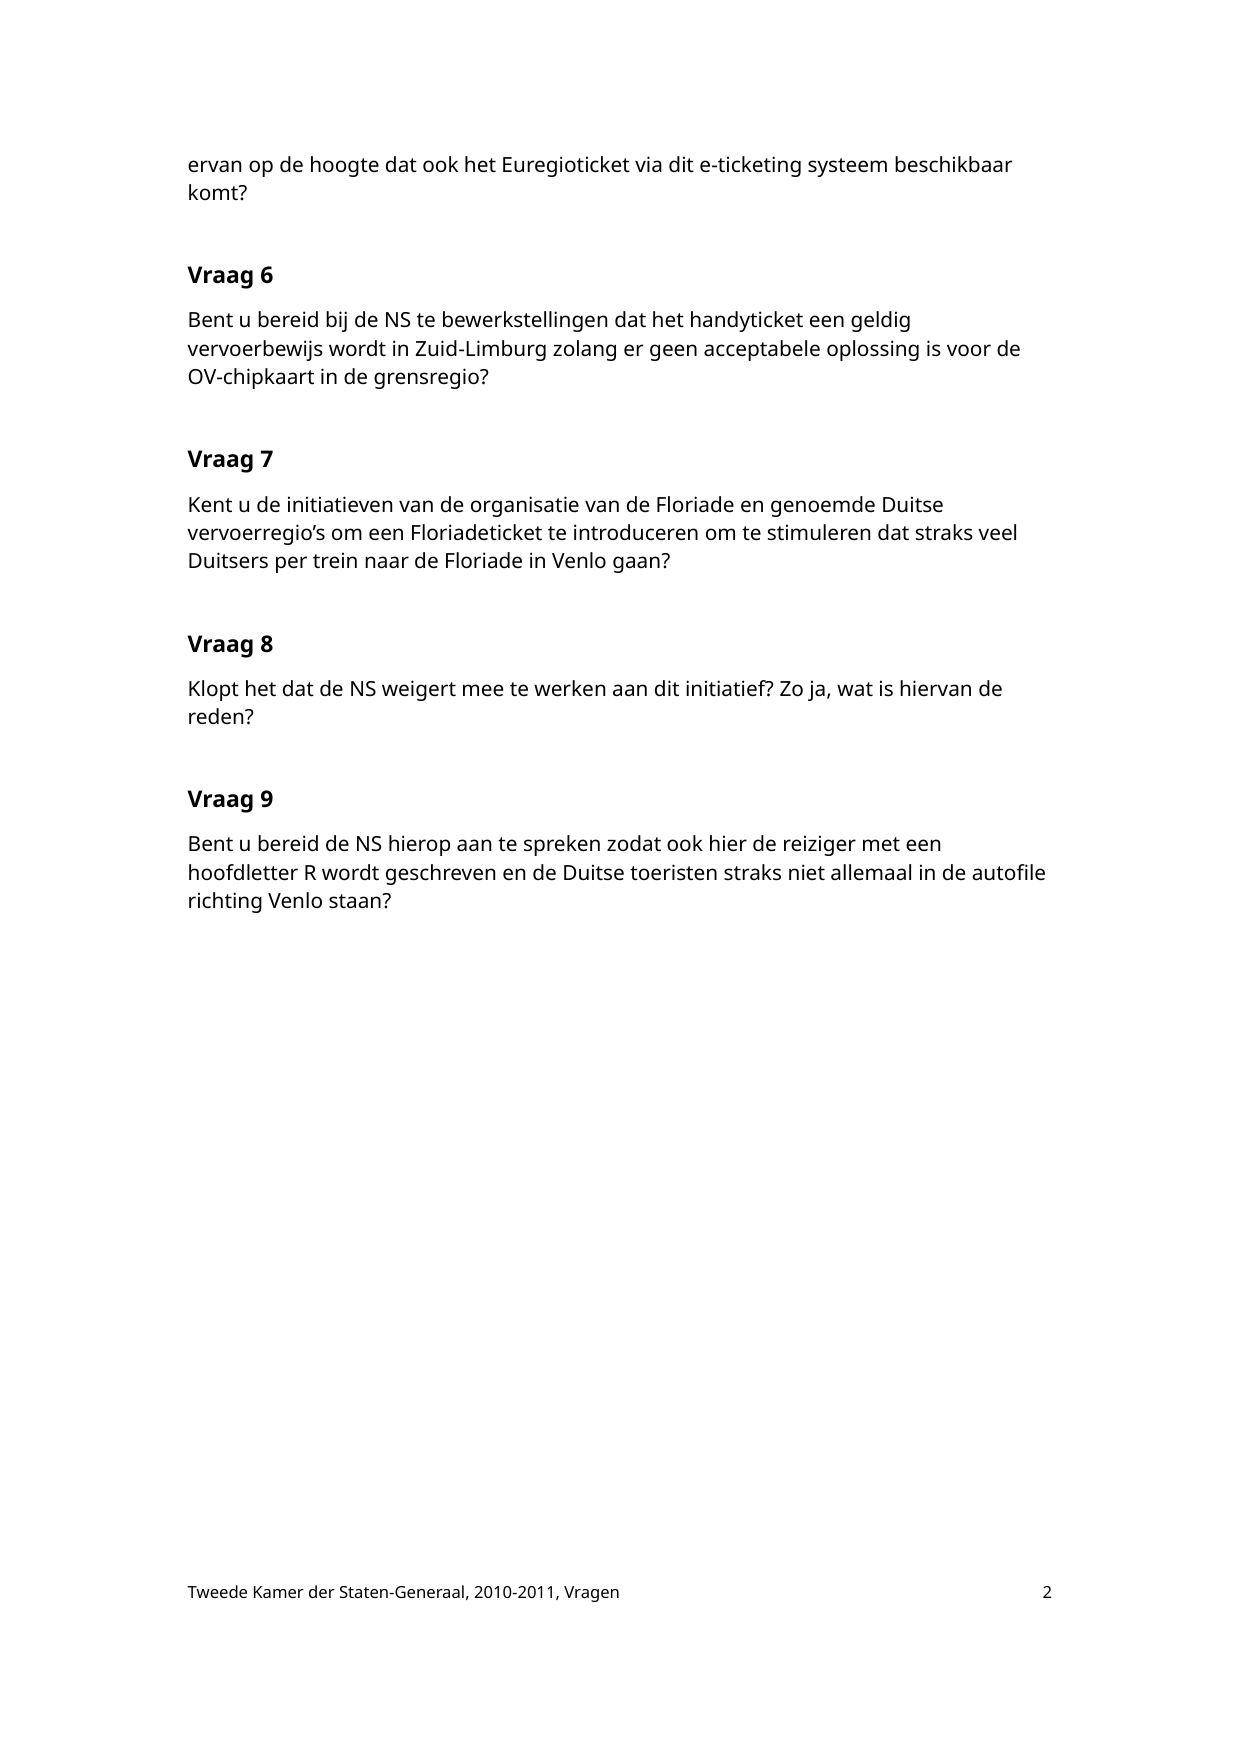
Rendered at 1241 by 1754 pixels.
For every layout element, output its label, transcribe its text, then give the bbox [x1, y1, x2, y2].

subtitle Vraag 9 [187, 783, 1053, 814]
text Bent u bereid de NS hierop aan te spreken zodat ook hier de reiziger met een hoofdletter R wordt geschreven en de Duitse toeristen straks niet allemaal in de autofile richting Venlo staan? [187, 829, 1053, 915]
subtitle Vraag 8 [187, 627, 1053, 659]
text Bent u bereid bij de NS te bewerkstellingen dat het handyticket een geldig vervoerbewijs wordt in Zuid-Limburg zolang er geen acceptabele oplossing is voor de OV-chipkaart in de grensregio? [187, 306, 1053, 391]
text ervan op de hoogte dat ook het Euregioticket via dit e-ticketing systeem beschikbaar komt? [187, 150, 1053, 207]
text Klopt het dat de NS weigert mee te werken aan dit initiatief? Zo ja, wat is hiervan de reden? [187, 674, 1053, 731]
subtitle Vraag 6 [187, 259, 1053, 291]
text Kent u de initiatieven van de organisatie van de Floriade en genoemde Duitse vervoerregio’s om een Floriadeticket te introduceren om te stimuleren dat straks veel Duitsers per trein naar de Floriade in Venlo gaan? [187, 490, 1053, 575]
subtitle Vraag 7 [187, 443, 1053, 475]
